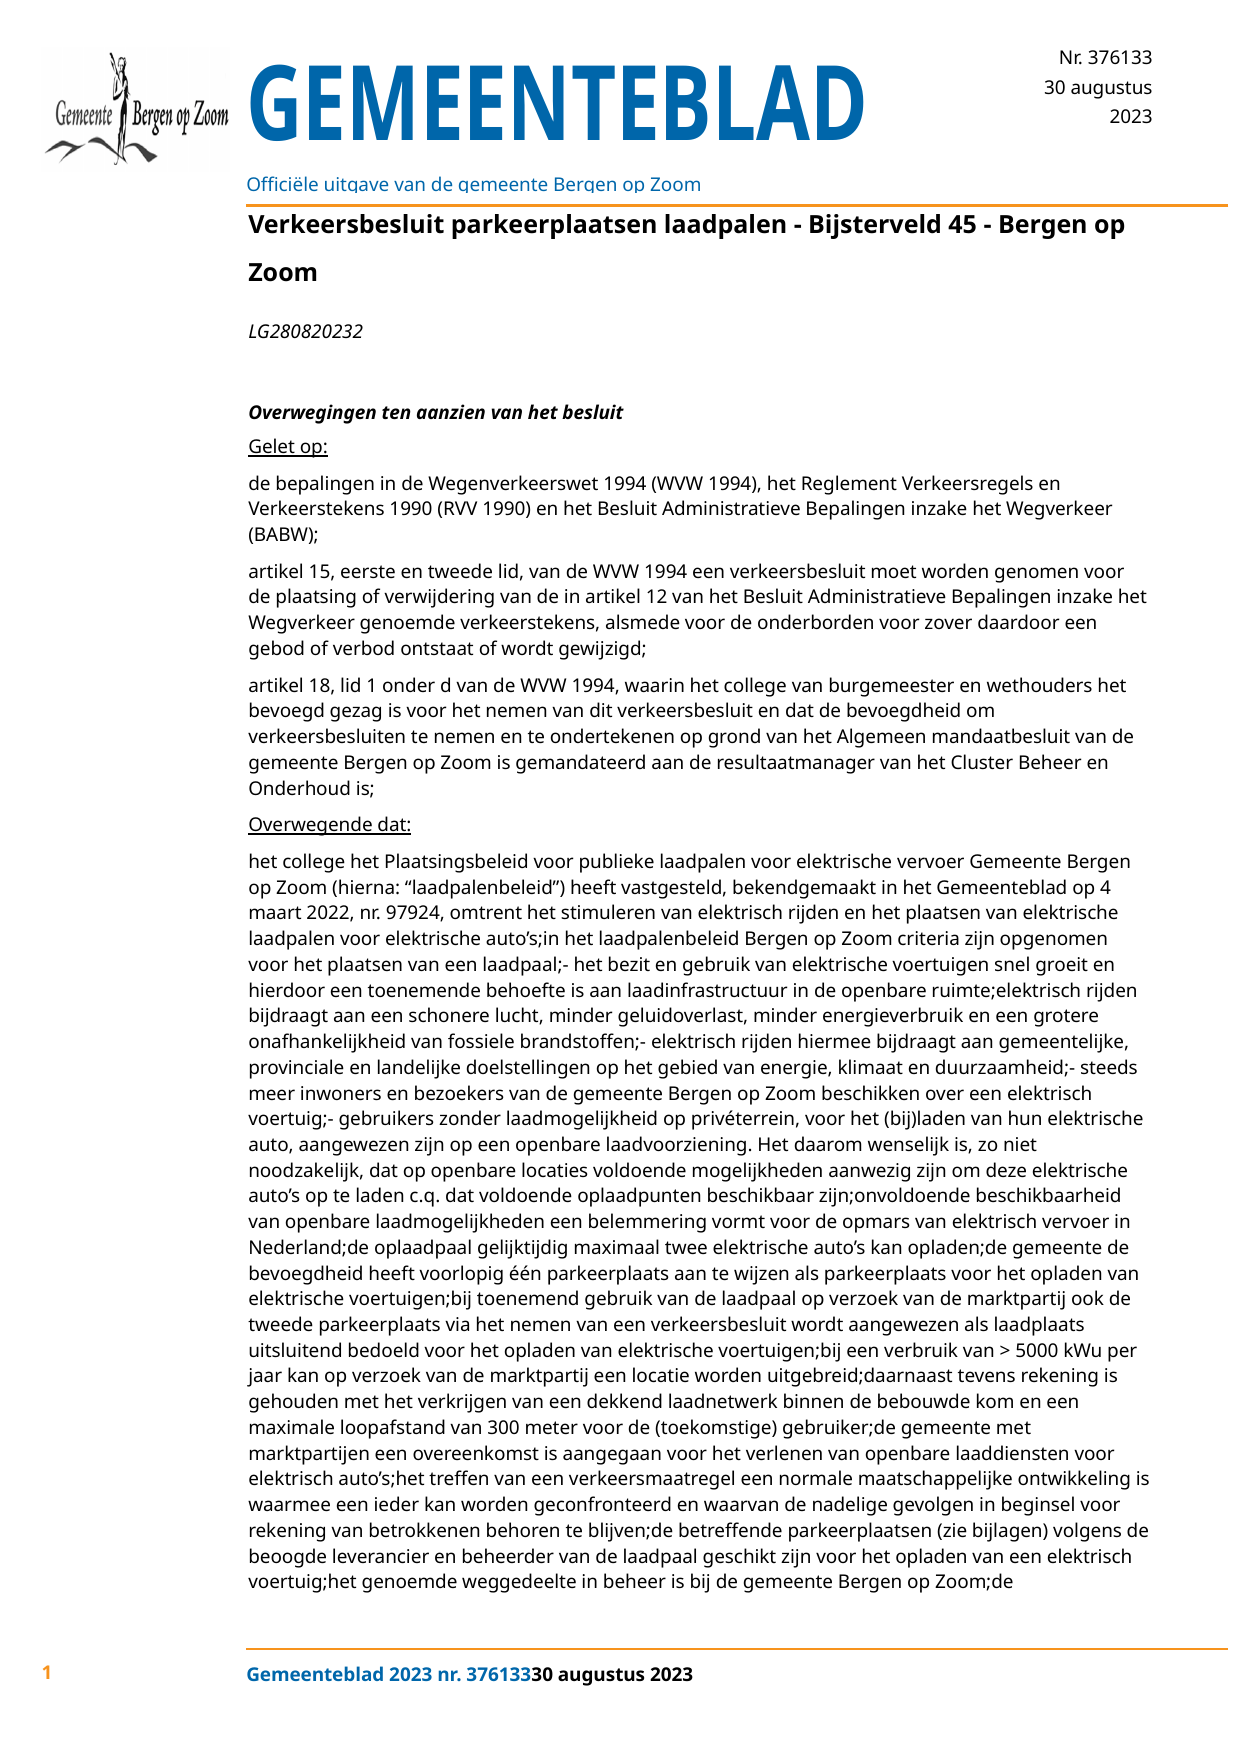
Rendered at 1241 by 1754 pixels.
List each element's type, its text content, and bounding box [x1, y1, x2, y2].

text Gelet op: [248, 433, 1152, 459]
text Verkeersbesluit parkeerplaatsen laadpalen - Bijsterveld 45 - Bergen op Zoom [248, 207, 1152, 288]
text LG280820232 [248, 318, 1152, 344]
text het college het Plaatsingsbeleid voor publieke laadpalen voor elektrische vervoer Gemeente Bergen op Zoom (hierna: “laadpalenbeleid”) heeft vastgesteld, bekendgemaakt in het Gemeenteblad op 4 maart 2022, nr. 97924, omtrent het stimuleren van elektrisch rijden en het plaatsen van elektrische laadpalen voor elektrische auto’s;in het laadpalenbeleid Bergen op Zoom criteria zijn opgenomen voor het plaatsen van een laadpaal;- het bezit en gebruik van elektrische voertuigen snel groeit en hierdoor een toenemende behoefte is aan laadinfrastructuur in de openbare ruimte;elektrisch rijden bijdraagt aan een schonere lucht, minder geluidoverlast, minder energieverbruik en een grotere onafhankelijkheid van fossiele brandstoffen;- elektrisch rijden hiermee bijdraagt aan gemeentelijke, provinciale en landelijke doelstellingen op het gebied van energie, klimaat en duurzaamheid;- steeds meer inwoners en bezoekers van de gemeente Bergen op Zoom beschikken over een elektrisch voertuig;- gebruikers zonder laadmogelijkheid op privéterrein, voor het (bij)laden van hun elektrische auto, aangewezen zijn op een openbare laadvoorziening. Het daarom wenselijk is, zo niet noodzakelijk, dat op openbare locaties voldoende mogelijkheden aanwezig zijn om deze elektrische auto’s op te laden c.q. dat voldoende oplaadpunten beschikbaar zijn;onvoldoende beschikbaarheid van openbare laadmogelijkheden een belemmering vormt voor de opmars van elektrisch vervoer in Nederland;de oplaadpaal gelijktijdig maximaal twee elektrische auto’s kan opladen;de gemeente de bevoegdheid heeft voorlopig één parkeerplaats aan te wijzen als parkeerplaats voor het opladen van elektrische voertuigen;bij toenemend gebruik van de laadpaal op verzoek van de marktpartij ook de tweede parkeerplaats via het nemen van een verkeersbesluit wordt aangewezen als laadplaats uitsluitend bedoeld voor het opladen van elektrische voertuigen;bij een verbruik van > 5000 kWu per jaar kan op verzoek van de marktpartij een locatie worden uitgebreid;daarnaast tevens rekening is gehouden met het verkrijgen van een dekkend laadnetwerk binnen de bebouwde kom en een maximale loopafstand van 300 meter voor de (toekomstige) gebruiker;de gemeente met marktpartijen een overeenkomst is aangegaan voor het verlenen van openbare laaddiensten voor elektrisch auto’s;het treffen van een verkeersmaatregel een normale maatschappelijke ontwikkeling is waarmee een ieder kan worden geconfronteerd en waarvan de nadelige gevolgen in beginsel voor rekening van betrokkenen behoren te blijven;de betreffende parkeerplaatsen (zie bijlagen) volgens de beoogde leverancier en beheerder van de laadpaal geschikt zijn voor het opladen van een elektrisch voertuig;het genoemde weggedeelte in beheer is bij de gemeente Bergen op Zoom;de [248, 848, 1152, 1594]
picture [41, 47, 231, 172]
text Overwegende dat: [248, 811, 1152, 837]
text Overwegingen ten aanzien van het besluit [248, 399, 1152, 425]
text de bepalingen in de Wegenverkeerswet 1994 (WVW 1994), het Reglement Verkeersregels en Verkeerstekens 1990 (RVV 1990) en het Besluit Administratieve Bepalingen inzake het Wegverkeer (BABW); [248, 470, 1152, 547]
text artikel 18, lid 1 onder d van de WVW 1994, waarin het college van burgemeester en wethouders het bevoegd gezag is voor het nemen van dit verkeersbesluit en dat de bevoegdheid om verkeersbesluiten te nemen en te ondertekenen op grond van het Algemeen mandaatbesluit van de gemeente Bergen op Zoom is gemandateerd aan de resultaatmanager van het Cluster Beheer en Onderhoud is; [248, 672, 1152, 801]
text artikel 15, eerste en tweede lid, van de WVW 1994 een verkeersbesluit moet worden genomen voor de plaatsing of verwijdering van de in artikel 12 van het Besluit Administratieve Bepalingen inzake het Wegverkeer genoemde verkeerstekens, alsmede voor de onderborden voor zover daardoor een gebod of verbod ontstaat of wordt gewijzigd; [248, 558, 1152, 661]
